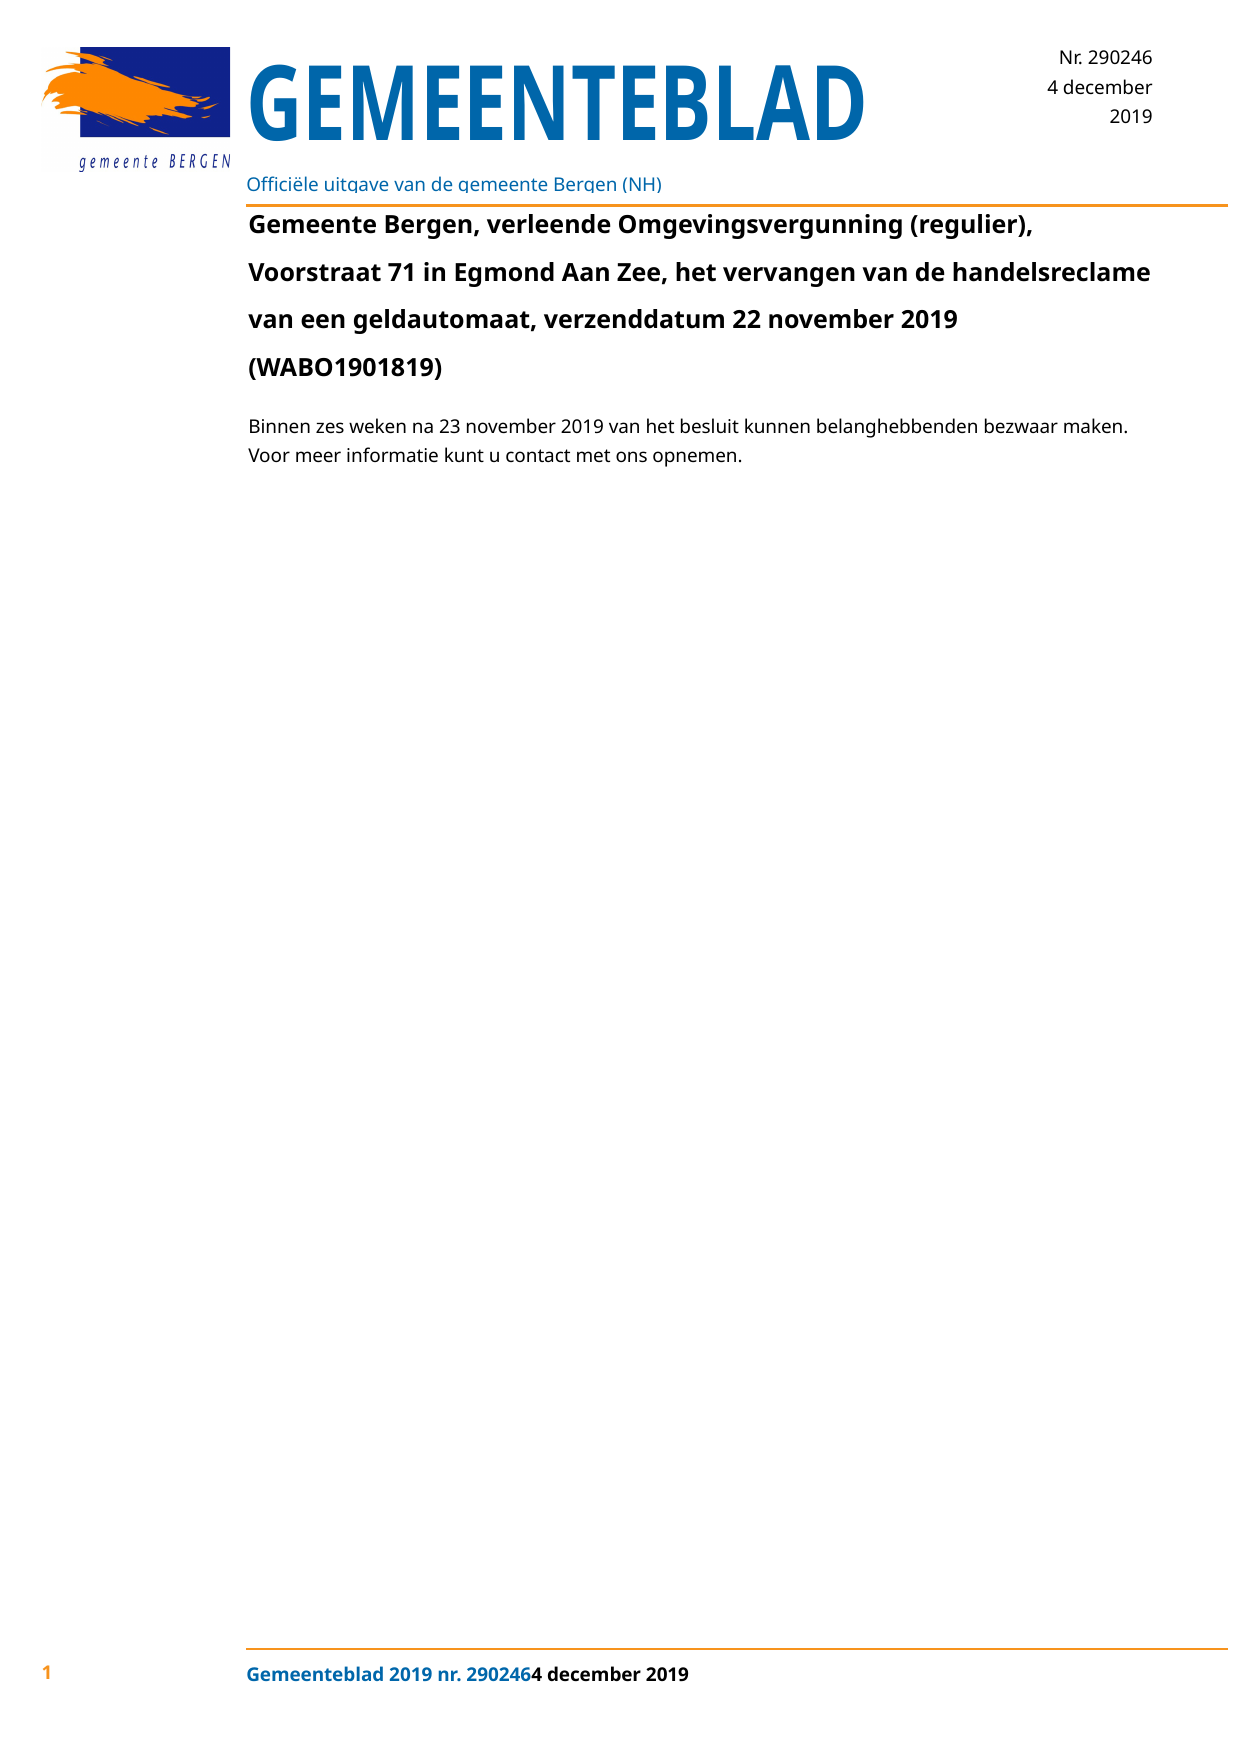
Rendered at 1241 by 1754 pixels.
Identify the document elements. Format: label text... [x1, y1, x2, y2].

text Gemeente Bergen, verleende Omgevingsvergunning (regulier), Voorstraat 71 in Egmond Aan Zee, het vervangen van de handelsreclame van een geldautomaat, verzenddatum 22 november 2019 (WABO1901819) [248, 207, 1152, 384]
picture [41, 47, 231, 172]
text Binnen zes weken na 23 november 2019 van het besluit kunnen belanghebbenden bezwaar maken. Voor meer informatie kunt u contact met ons opnemen. [248, 413, 1152, 468]
